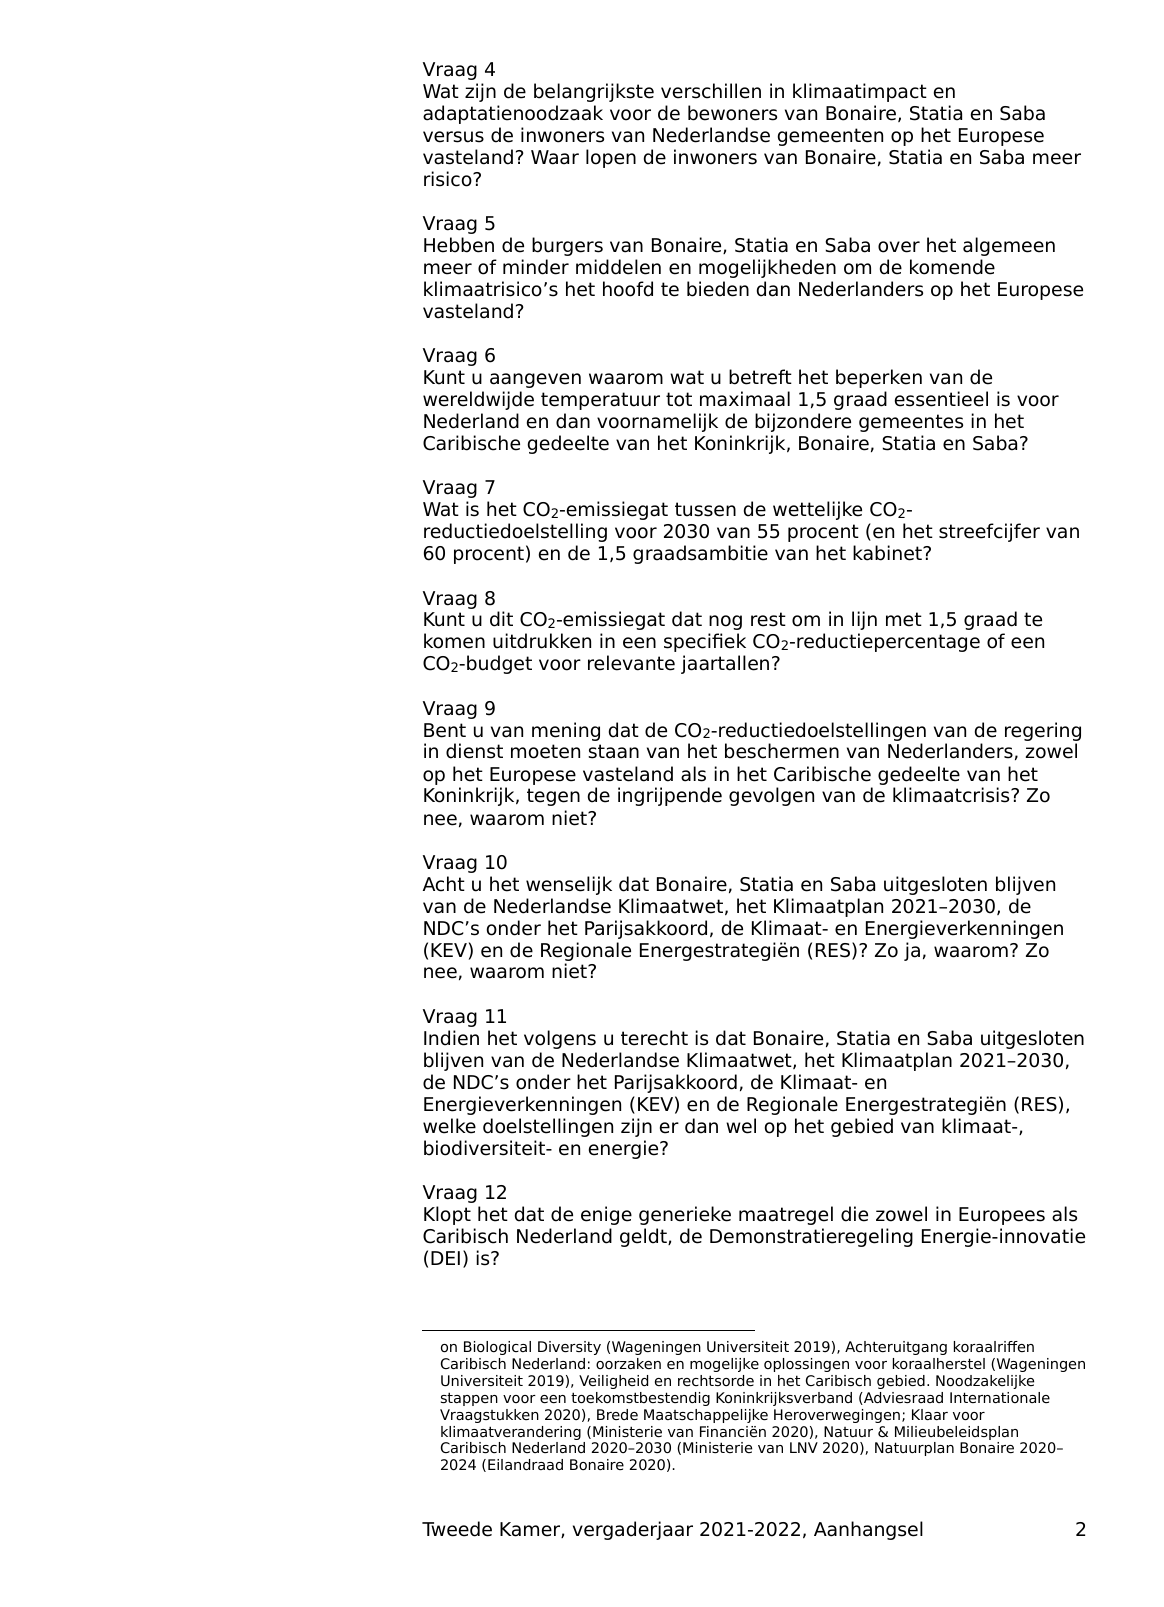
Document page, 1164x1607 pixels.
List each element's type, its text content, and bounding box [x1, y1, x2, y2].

text Klopt het dat de enige generieke maatregel die zowel in Europees als Caribisch Nederland geldt, de Demonstratieregeling Energie-innovatie (DEI) is? [422, 1204, 1087, 1269]
text Vraag 10 [422, 852, 1087, 873]
text Vraag 8 [422, 587, 1087, 609]
text Vraag 7 [422, 477, 1087, 499]
text Indien het volgens u terecht is dat Bonaire, Statia en Saba uitgesloten blijven van de Nederlandse Klimaatwet, het Klimaatplan 2021–2030, de NDC’s onder het Parijsakkoord, de Klimaat- en Energieverkenningen (KEV) en de Regionale Energestrategiën (RES), welke doelstellingen zijn er dan wel op het gebied van klimaat-, biodiversiteit- en energie? [422, 1028, 1087, 1159]
text on Biological Diversity (Wageningen Universiteit 2019), Achteruitgang koraalriffen Caribisch Nederland: oorzaken en mogelijke oplossingen voor koraalherstel (Wageningen Universiteit 2019), Veiligheid en rechtsorde in het Caribisch gebied. Noodzakelijke stappen voor een toekomstbestendig Koninkrijksverband (Adviesraad Internationale Vraagstukken 2020), Brede Maatschappelijke Heroverwegingen; Klaar voor klimaatverandering (Ministerie van Financiën 2020), Natuur & Milieubeleidsplan Caribisch Nederland 2020–2030 (Ministerie van LNV 2020), Natuurplan Bonaire 2020–2024 (Eilandraad Bonaire 2020). [422, 1339, 1087, 1474]
text Hebben de burgers van Bonaire, Statia en Saba over het algemeen meer of minder middelen en mogelijkheden om de komende klimaatrisico’s het hoofd te bieden dan Nederlanders op het Europese vasteland? [422, 235, 1087, 323]
text Wat is het CO2-emissiegat tussen de wettelijke CO2-reductiedoelstelling voor 2030 van 55 procent (en het streefcijfer van 60 procent) en de 1,5 graadsambitie van het kabinet? [422, 499, 1087, 565]
text Vraag 12 [422, 1182, 1087, 1204]
text Bent u van mening dat de CO2-reductiedoelstellingen van de regering in dienst moeten staan van het beschermen van Nederlanders, zowel op het Europese vasteland als in het Caribische gedeelte van het Koninkrijk, tegen de ingrijpende gevolgen van de klimaatcrisis? Zo nee, waarom niet? [422, 719, 1087, 829]
text Vraag 9 [422, 697, 1087, 719]
text Vraag 6 [422, 345, 1087, 367]
text Vraag 5 [422, 213, 1087, 235]
text Kunt u dit CO2-emissiegat dat nog rest om in lijn met 1,5 graad te komen uitdrukken in een specifiek CO2-reductiepercentage of een CO2-budget voor relevante jaartallen? [422, 609, 1087, 675]
text Wat zijn de belangrijkste verschillen in klimaatimpact en adaptatienoodzaak voor de bewoners van Bonaire, Statia en Saba versus de inwoners van Nederlandse gemeenten op het Europese vasteland? Waar lopen de inwoners van Bonaire, Statia en Saba meer risico? [422, 81, 1087, 191]
text Vraag 11 [422, 1006, 1087, 1028]
text Acht u het wenselijk dat Bonaire, Statia en Saba uitgesloten blijven van de Nederlandse Klimaatwet, het Klimaatplan 2021–2030, de NDC’s onder het Parijsakkoord, de Klimaat- en Energieverkenningen (KEV) en de Regionale Energestrategiën (RES)? Zo ja, waarom? Zo nee, waarom niet? [422, 873, 1087, 983]
text Vraag 4 [422, 59, 1087, 81]
text Kunt u aangeven waarom wat u betreft het beperken van de wereldwijde temperatuur tot maximaal 1,5 graad essentieel is voor Nederland en dan voornamelijk de bijzondere gemeentes in het Caribische gedeelte van het Koninkrijk, Bonaire, Statia en Saba? [422, 367, 1087, 455]
